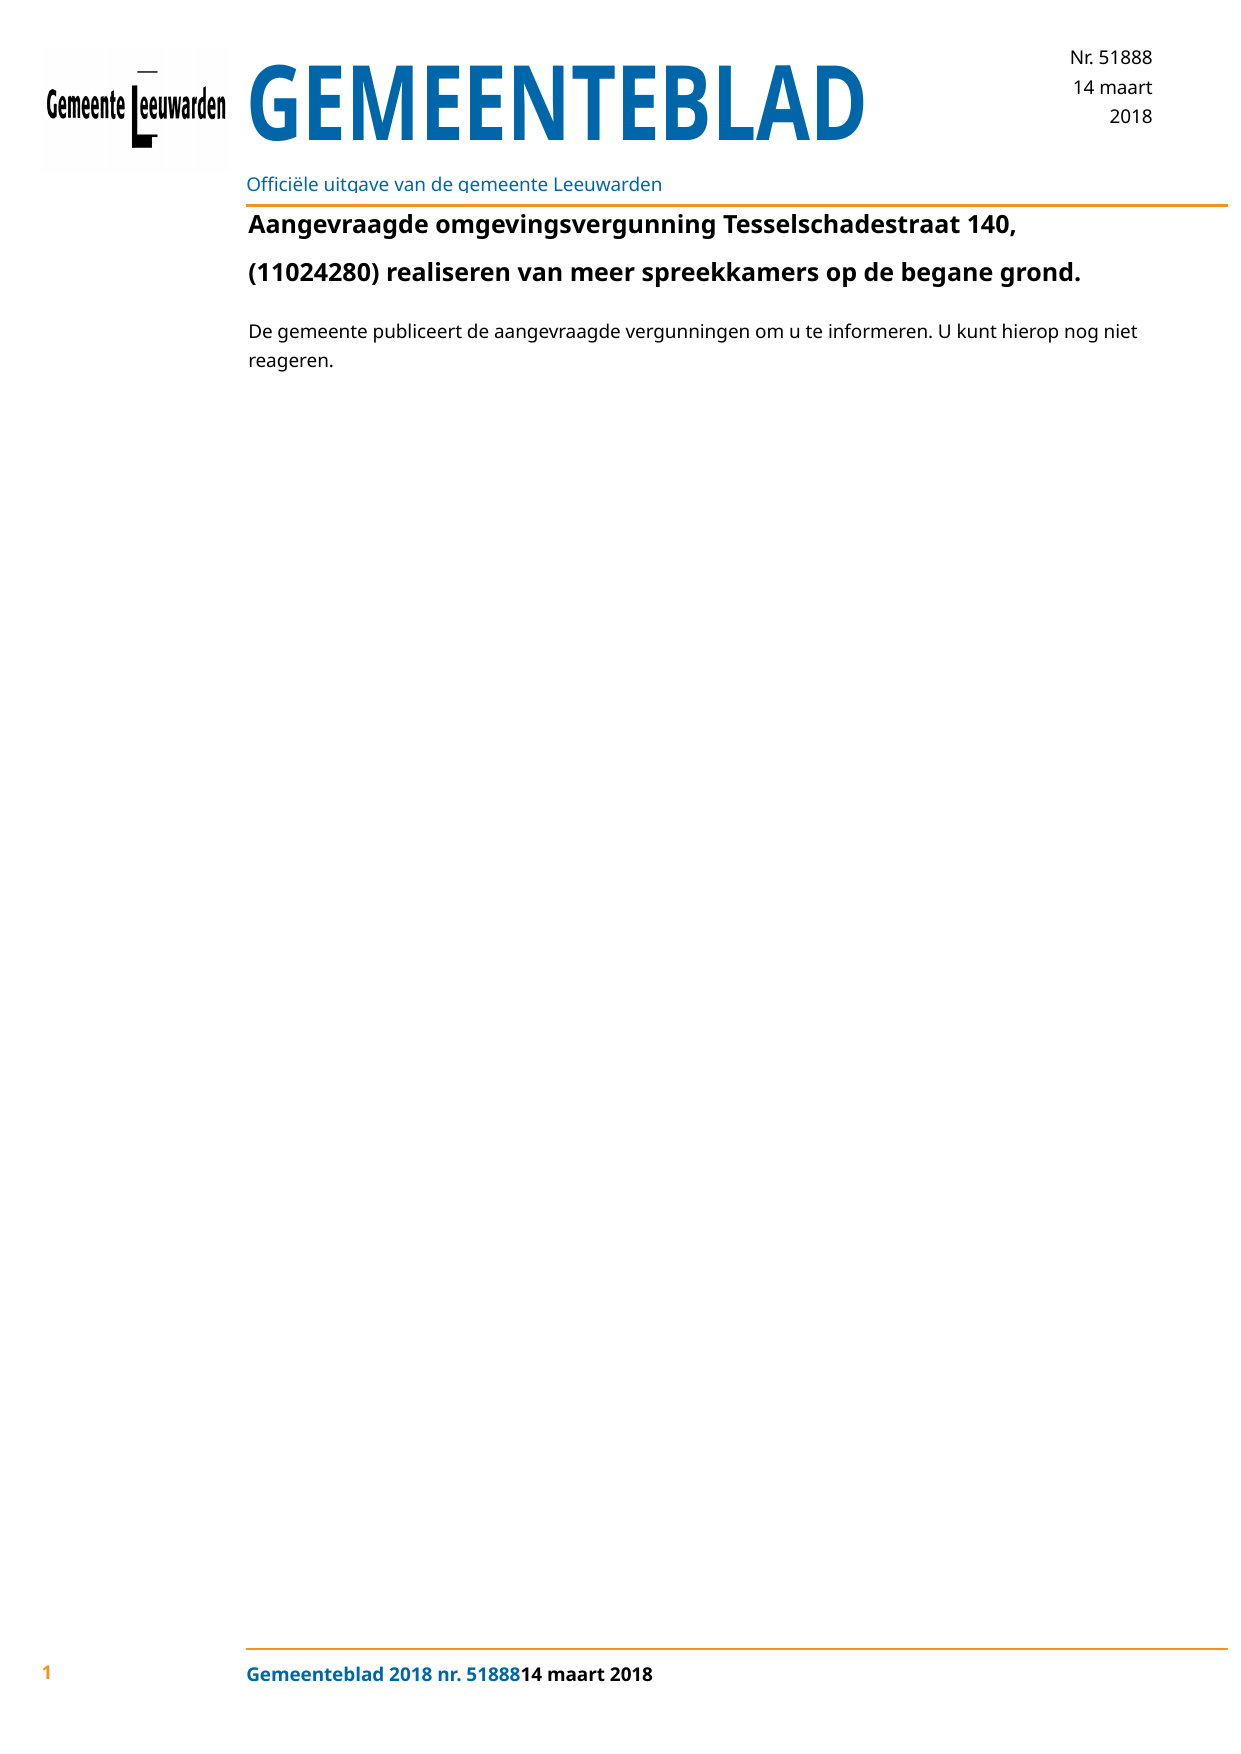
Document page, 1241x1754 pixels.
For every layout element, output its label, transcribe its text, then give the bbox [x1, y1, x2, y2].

text Aangevraagde omgevingsvergunning Tesselschadestraat 140, (11024280) realiseren van meer spreekkamers op de begane grond. [248, 207, 1152, 288]
text De gemeente publiceert de aangevraagde vergunningen om u te informeren. U kunt hierop nog niet reageren. [248, 318, 1152, 373]
picture [41, 47, 231, 172]
